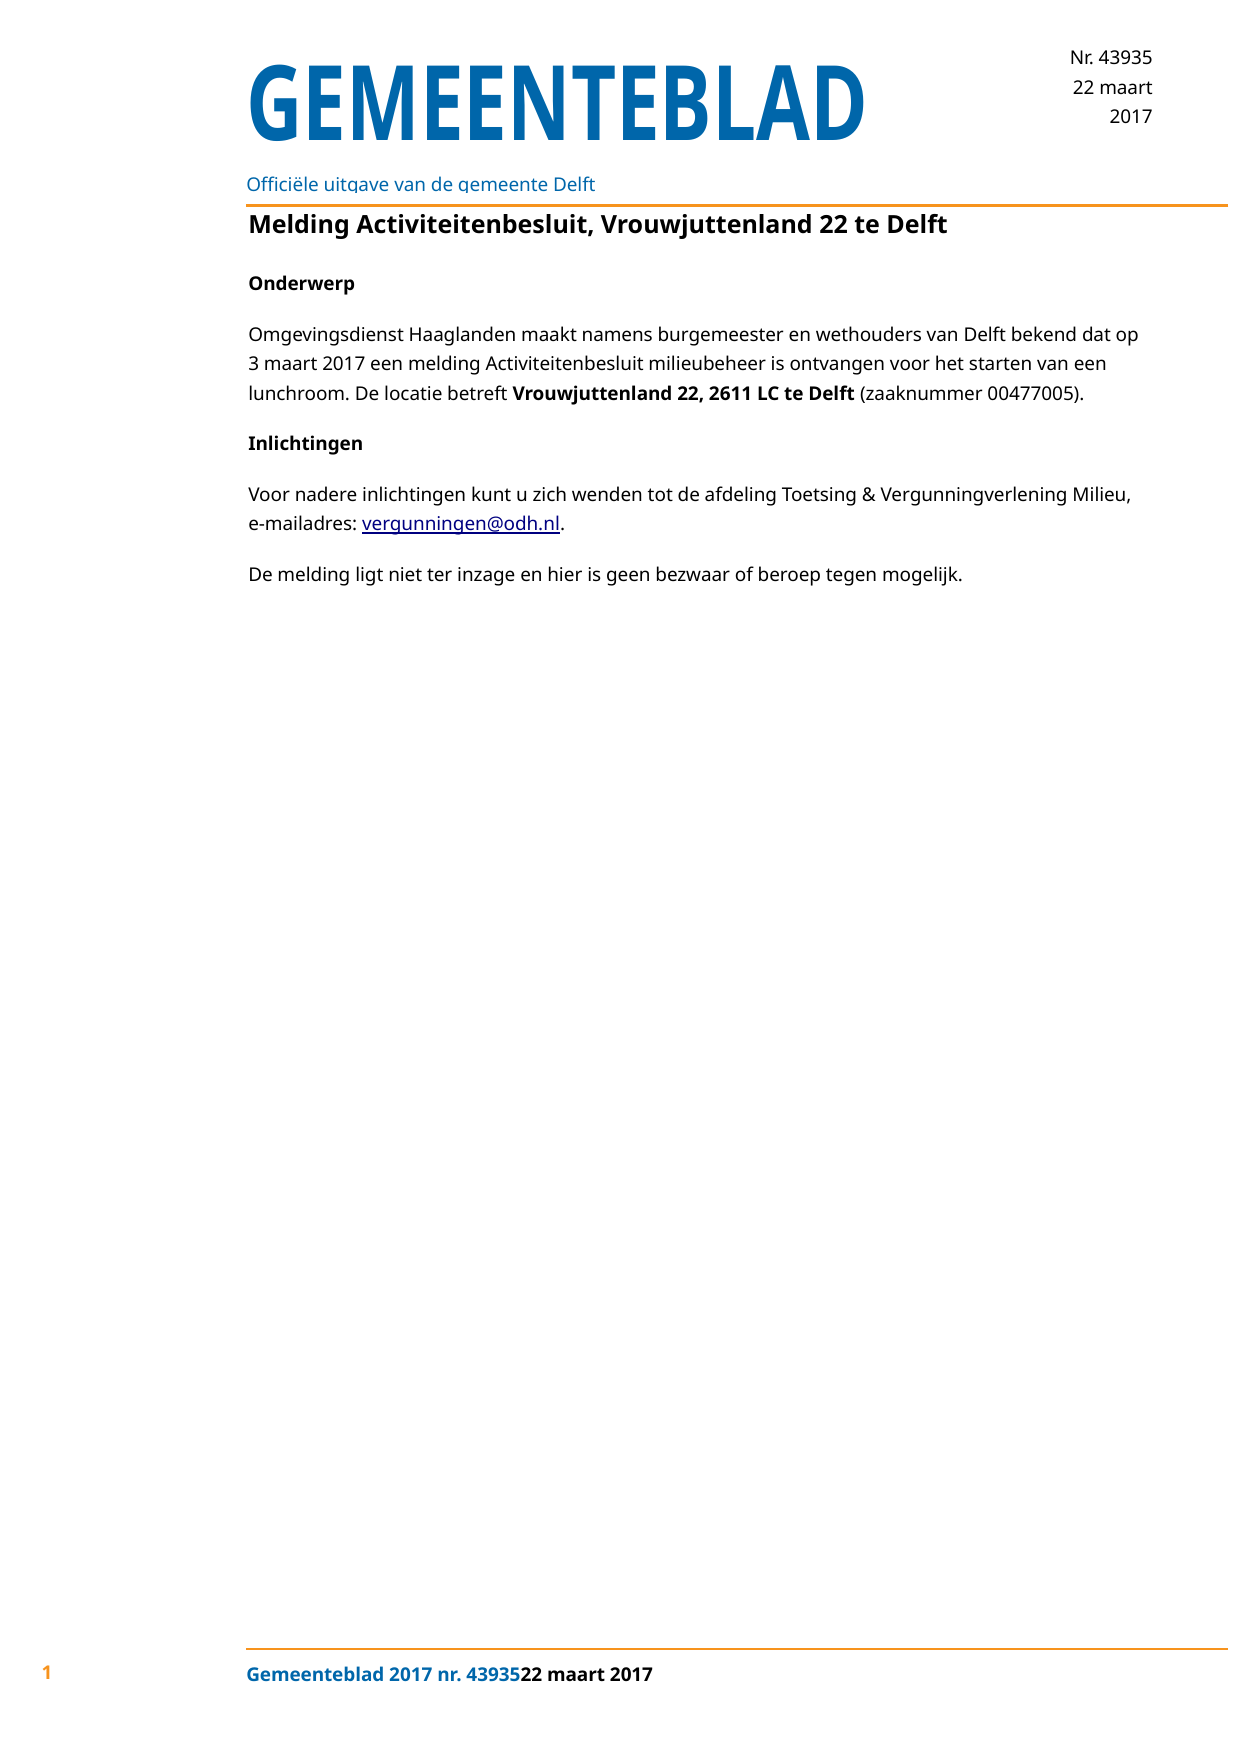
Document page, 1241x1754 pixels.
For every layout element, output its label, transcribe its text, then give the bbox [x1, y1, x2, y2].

text Inlichtingen [248, 430, 1152, 456]
text Melding Activiteitenbesluit, Vrouwjuttenland 22 te Delft [248, 207, 1152, 241]
text Omgevingsdienst Haaglanden maakt namens burgemeester en wethouders van Delft bekend dat op 3 maart 2017 een melding Activiteitenbesluit milieubeheer is ontvangen voor het starten van een lunchroom. De locatie betreft Vrouwjuttenland 22, 2611 LC te Delft (zaaknummer 00477005). [248, 321, 1152, 406]
picture [41, 47, 231, 172]
text Voor nadere inlichtingen kunt u zich wenden tot de afdeling Toetsing & Vergunningverlening Milieu, e-mailadres: vergunningen@odh.nl. [248, 481, 1152, 536]
text Onderwerp [248, 270, 1152, 296]
text De melding ligt niet ter inzage en hier is geen bezwaar of beroep tegen mogelijk. [248, 561, 1152, 586]
